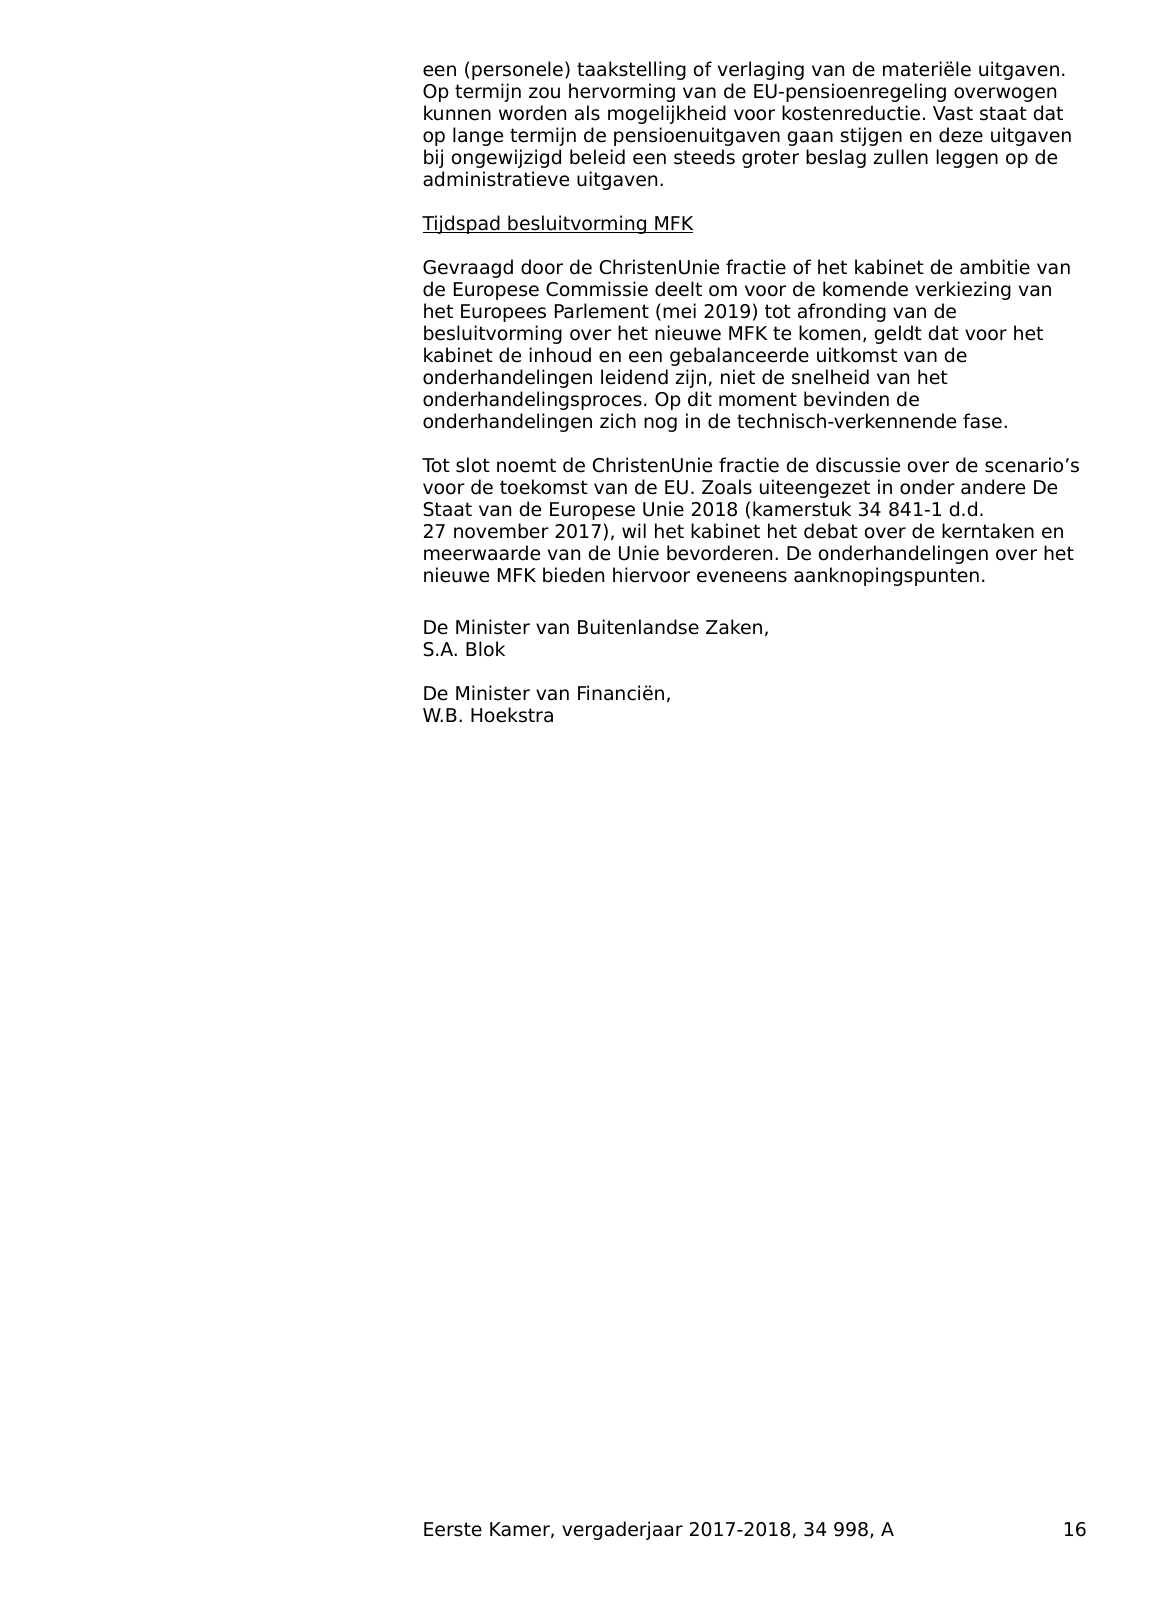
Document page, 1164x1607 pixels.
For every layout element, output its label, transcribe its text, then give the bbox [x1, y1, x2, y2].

text een (personele) taakstelling of verlaging van de materiële uitgaven. Op termijn zou hervorming van de EU-pensioenregeling overwogen kunnen worden als mogelijkheid voor kostenreductie. Vast staat dat op lange termijn de pensioenuitgaven gaan stijgen en deze uitgaven bij ongewijzigd beleid een steeds groter beslag zullen leggen op de administratieve uitgaven. [422, 59, 1087, 191]
text Tot slot noemt de ChristenUnie fractie de discussie over de scenario’s voor de toekomst van de EU. Zoals uiteengezet in onder andere De Staat van de Europese Unie 2018 (kamerstuk 34 841-1 d.d. 27 november 2017), wil het kabinet het debat over de kerntaken en meerwaarde van de Unie bevorderen. De onderhandelingen over het nieuwe MFK bieden hiervoor eveneens aanknopingspunten. [422, 455, 1087, 587]
text De Minister van Financiën, W.B. Hoekstra [422, 683, 1087, 727]
text Gevraagd door de ChristenUnie fractie of het kabinet de ambitie van de Europese Commissie deelt om voor de komende verkiezing van het Europees Parlement (mei 2019) tot afronding van de besluitvorming over het nieuwe MFK te komen, geldt dat voor het kabinet de inhoud en een gebalanceerde uitkomst van de onderhandelingen leidend zijn, niet de snelheid van het onderhandelingsproces. Op dit moment bevinden de onderhandelingen zich nog in de technisch-verkennende fase. [422, 257, 1087, 433]
subtitle Tijdspad besluitvorming MFK [422, 213, 1087, 235]
text De Minister van Buitenlandse Zaken, S.A. Blok [422, 617, 1087, 661]
